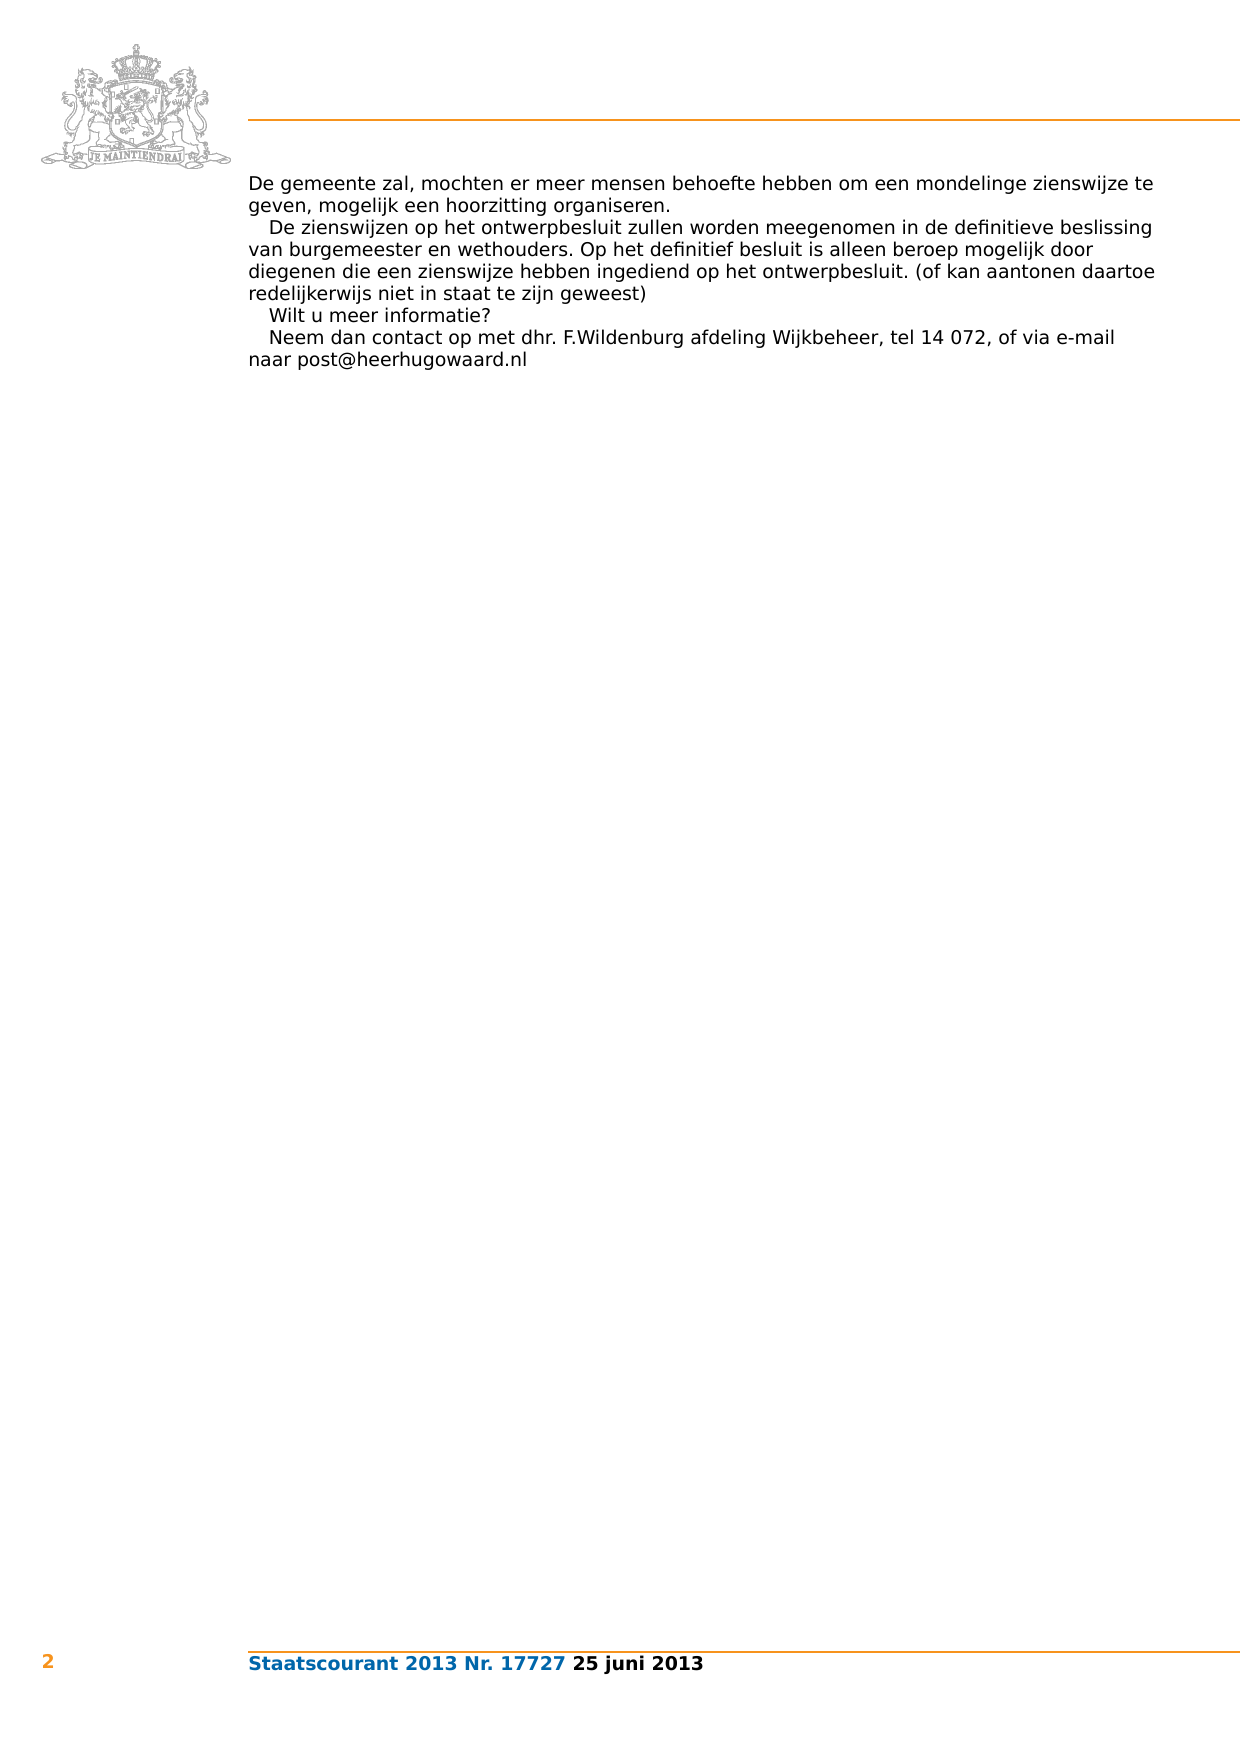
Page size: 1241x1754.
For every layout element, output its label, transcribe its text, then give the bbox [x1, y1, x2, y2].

text De zienswijzen op het ontwerpbesluit zullen worden meegenomen in de definitieve beslissing van burgemeester en wethouders. Op het definitief besluit is alleen beroep mogelijk door diegenen die een zienswijze hebben ingediend op het ontwerpbesluit. (of kan aantonen daartoe redelijkerwijs niet in staat te zijn geweest) [248, 217, 1163, 305]
text Wilt u meer informatie? [248, 305, 1163, 327]
picture [41, 44, 231, 169]
text Neem dan contact op met dhr. F.Wildenburg afdeling Wijkbeheer, tel 14 072, of via e-mail naar post@heerhugowaard.nl [248, 327, 1163, 371]
text De gemeente zal, mochten er meer mensen behoefte hebben om een mondelinge zienswijze te geven, mogelijk een hoorzitting organiseren. [248, 173, 1163, 217]
